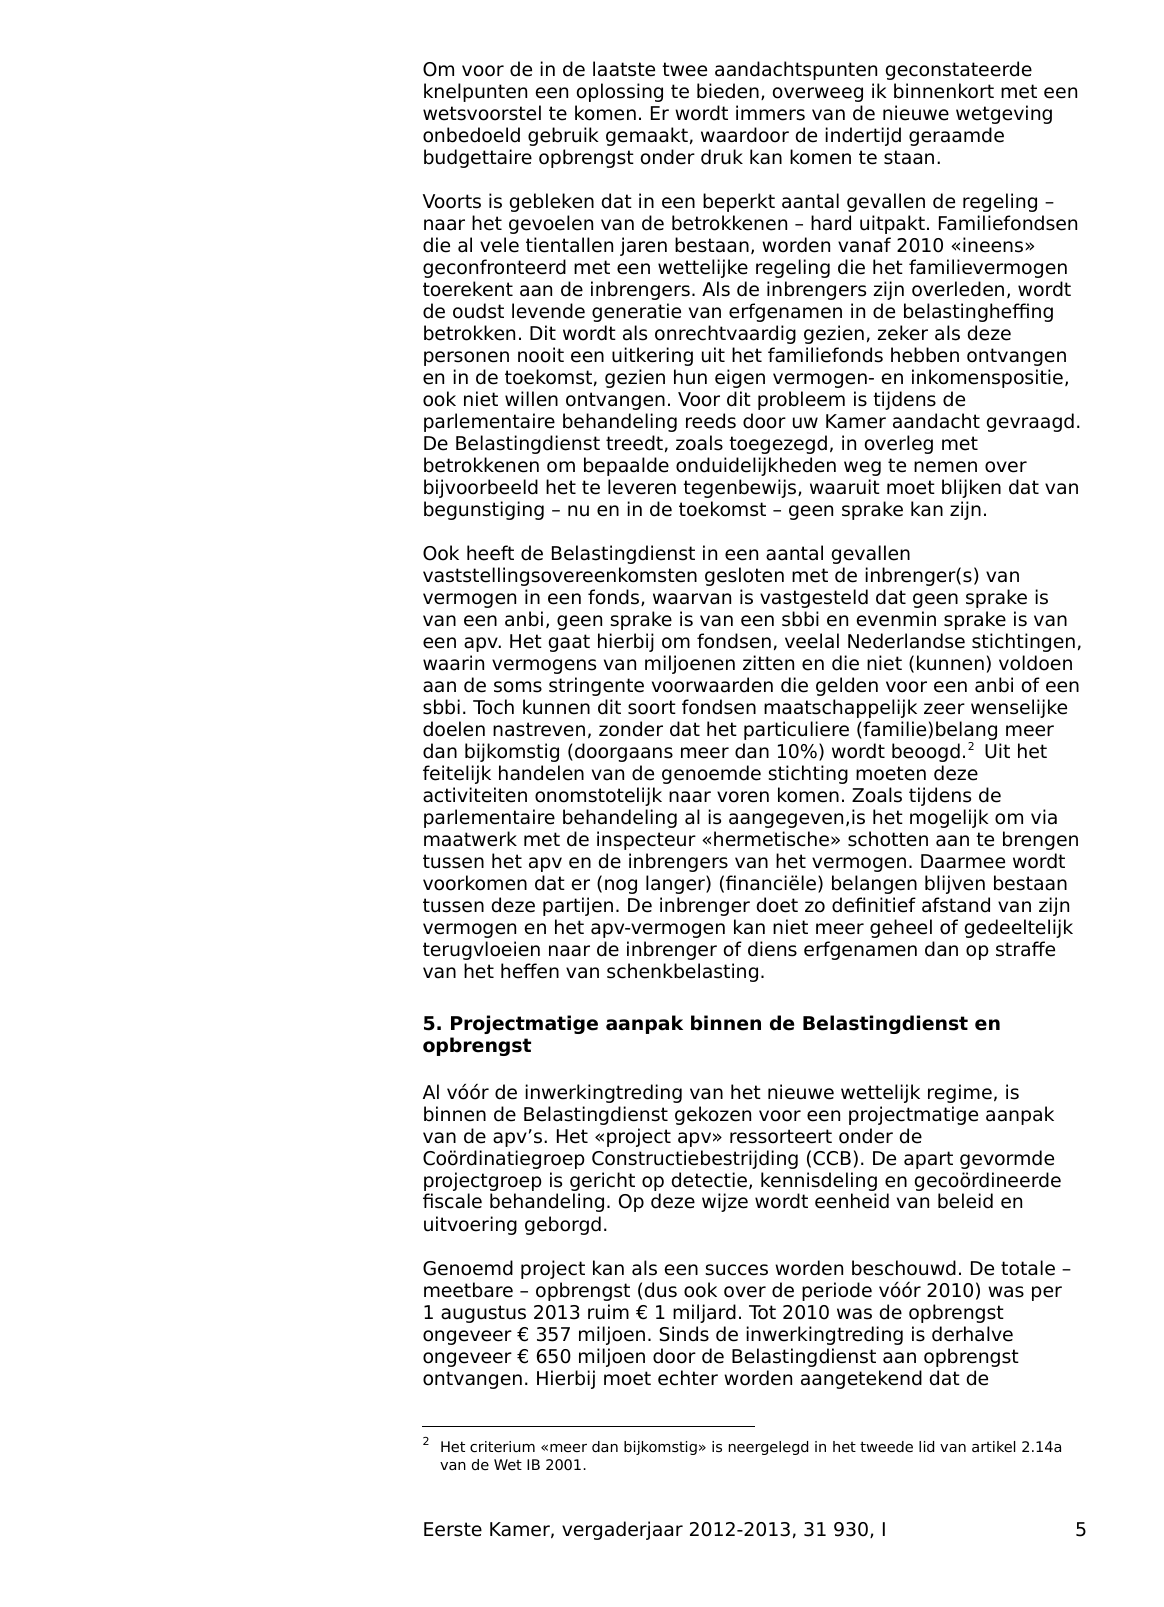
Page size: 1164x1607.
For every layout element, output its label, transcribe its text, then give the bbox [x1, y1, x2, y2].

text Genoemd project kan als een succes worden beschouwd. De totale – meetbare – opbrengst (dus ook over de periode vóór 2010) was per 1 augustus 2013 ruim € 1 miljard. Tot 2010 was de opbrengst ongeveer € 357 miljoen. Sinds de inwerkingtreding is derhalve ongeveer € 650 miljoen door de Belastingdienst aan opbrengst ontvangen. Hierbij moet echter worden aangetekend dat de [422, 1258, 1087, 1389]
text Om voor de in de laatste twee aandachtspunten geconstateerde knelpunten een oplossing te bieden, overweeg ik binnenkort met een wetsvoorstel te komen. Er wordt immers van de nieuwe wetgeving onbedoeld gebruik gemaakt, waardoor de indertijd geraamde budgettaire opbrengst onder druk kan komen te staan. [422, 59, 1087, 169]
text Al vóór de inwerkingtreding van het nieuwe wettelijk regime, is binnen de Belastingdienst gekozen voor een projectmatige aanpak van de apv’s. Het «project apv» ressorteert onder de Coördinatiegroep Constructiebestrijding (CCB). De apart gevormde projectgroep is gericht op detectie, kennisdeling en gecoördineerde fiscale behandeling. Op deze wijze wordt eenheid van beleid en uitvoering geborgd. [422, 1082, 1087, 1235]
subtitle 5. Projectmatige aanpak binnen de Belastingdienst en opbrengst [422, 1013, 1087, 1057]
text Ook heeft de Belastingdienst in een aantal gevallen vaststellingsovereenkomsten gesloten met de inbrenger(s) van vermogen in een fonds, waarvan is vastgesteld dat geen sprake is van een anbi, geen sprake is van een sbbi en evenmin sprake is van een apv. Het gaat hierbij om fondsen, veelal Nederlandse stichtingen, waarin vermogens van miljoenen zitten en die niet (kunnen) voldoen aan de soms stringente voorwaarden die gelden voor een anbi of een sbbi. Toch kunnen dit soort fondsen maatschappelijk zeer wenselijke doelen nastreven, zonder dat het particuliere (familie)belang meer dan bijkomstig (doorgaans meer dan 10%) wordt beoogd. Uit het feitelijk handelen van de genoemde stichting moeten deze activiteiten onomstotelijk naar voren komen. Zoals tijdens de parlementaire behandeling al is aangegeven,is het mogelijk om via maatwerk met de inspecteur «hermetische» schotten aan te brengen tussen het apv en de inbrengers van het vermogen. Daarmee wordt voorkomen dat er (nog langer) (financiële) belangen blijven bestaan tussen deze partijen. De inbrenger doet zo definitief afstand van zijn vermogen en het apv-vermogen kan niet meer geheel of gedeeltelijk terugvloeien naar de inbrenger of diens erfgenamen dan op straffe van het heffen van schenkbelasting. [422, 543, 1087, 983]
text Het criterium «meer dan bijkomstig» is neergelegd in het tweede lid van artikel 2.14a van de Wet IB 2001. [422, 1435, 1087, 1474]
text Voorts is gebleken dat in een beperkt aantal gevallen de regeling – naar het gevoelen van de betrokkenen – hard uitpakt. Familiefondsen die al vele tientallen jaren bestaan, worden vanaf 2010 «ineens» geconfronteerd met een wettelijke regeling die het familievermogen toerekent aan de inbrengers. Als de inbrengers zijn overleden, wordt de oudst levende generatie van erfgenamen in de belastingheffing betrokken. Dit wordt als onrechtvaardig gezien, zeker als deze personen nooit een uitkering uit het familiefonds hebben ontvangen en in de toekomst, gezien hun eigen vermogen- en inkomenspositie, ook niet willen ontvangen. Voor dit probleem is tijdens de parlementaire behandeling reeds door uw Kamer aandacht gevraagd. De Belastingdienst treedt, zoals toegezegd, in overleg met betrokkenen om bepaalde onduidelijkheden weg te nemen over bijvoorbeeld het te leveren tegenbewijs, waaruit moet blijken dat van begunstiging – nu en in de toekomst – geen sprake kan zijn. [422, 191, 1087, 521]
